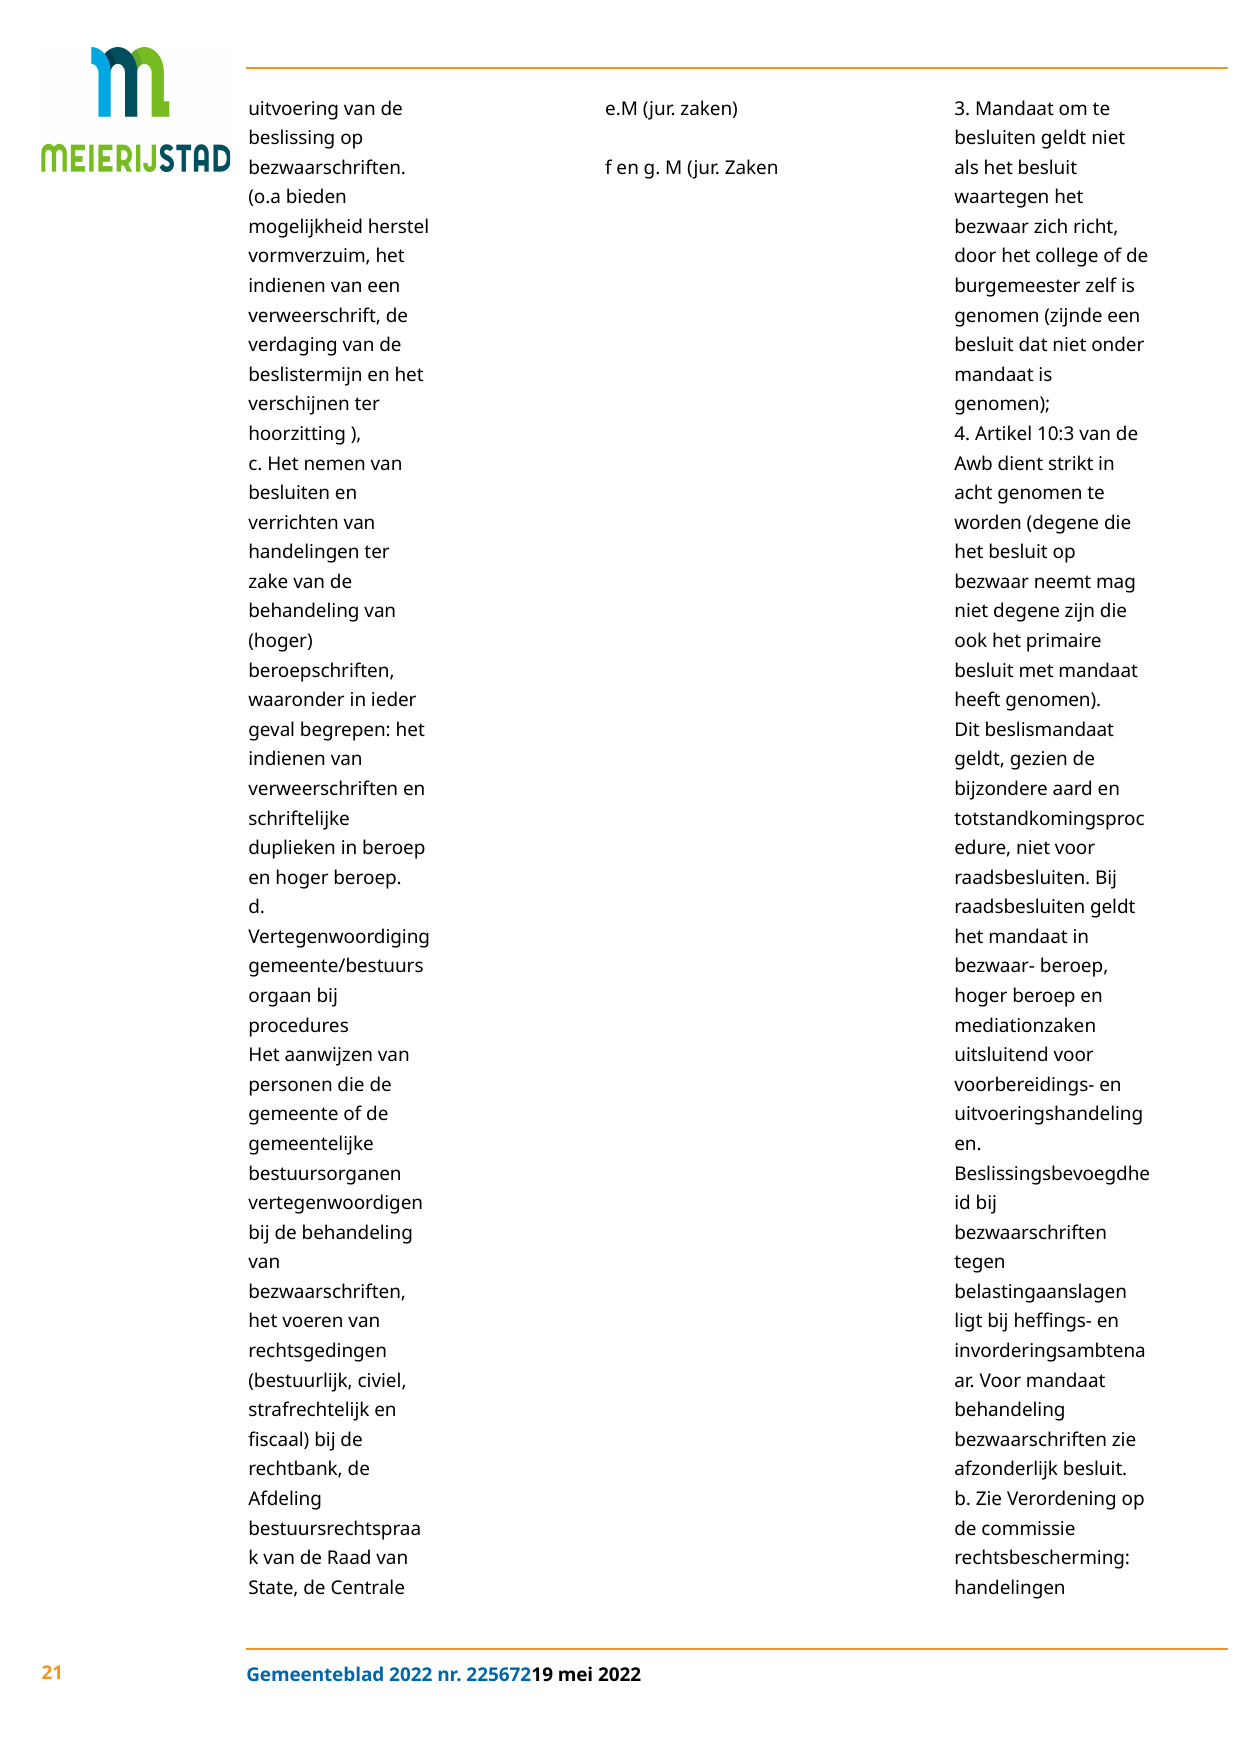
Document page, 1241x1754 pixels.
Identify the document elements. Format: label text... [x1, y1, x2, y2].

picture [41, 47, 231, 172]
table_cell [430, 95, 605, 1600]
table_cell 3. Mandaat om te besluiten geldt niet als het besluit waartegen het bezwaar zich richt, door het college of de burgemeester zelf is genomen (zijnde een besluit dat niet onder mandaat is genomen); 4. Artikel 10:3 van de Awb dient strikt in acht genomen te worden (degene die het besluit op bezwaar neemt mag niet degene zijn die ook het primaire besluit met mandaat heeft genomen). Dit beslismandaat geldt, gezien de bijzondere aard en totstandkomingsprocedure, niet voor raadsbesluiten. Bij raadsbesluiten geldt het mandaat in bezwaar- beroep, hoger beroep en mediationzaken uitsluitend voor voorbereidings- en uitvoeringshandelingen. Beslissingsbevoegdheid bij bezwaarschriften tegen belastingaanslagen ligt bij heffings- en invorderingsambtenaar. Voor mandaat behandeling bezwaarschriften zie afzonderlijk besluit. b. Zie Verordening op de commissie rechtsbescherming: handelingen [954, 95, 1152, 1600]
table_cell [780, 95, 954, 1600]
table_cell uitvoering van de beslissing op bezwaarschriften.(o.a bieden mogelijkheid herstel vormverzuim, het indienen van een verweerschrift, de verdaging van de beslistermijn en het verschijnen ter hoorzitting ), c. Het nemen van besluiten en verrichten van handelingen ter zake van de behandeling van (hoger) beroepschriften, waaronder in ieder geval begrepen: het indienen van verweerschriften en schriftelijke duplieken in beroep en hoger beroep. d. Vertegenwoordiging gemeente/bestuursorgaan bij procedures Het aanwijzen van personen die de gemeente of de gemeentelijke bestuursorganen vertegenwoordigen bij de behandeling van bezwaarschriften, het voeren van rechtsgedingen (bestuurlijk, civiel, strafrechtelijk en fiscaal) bij de rechtbank, de Afdeling bestuursrechtspraak van de Raad van State, de Centrale [248, 95, 430, 1600]
table_cell e.M (jur. zaken) f en g. M (jur. Zaken [605, 95, 779, 1600]
